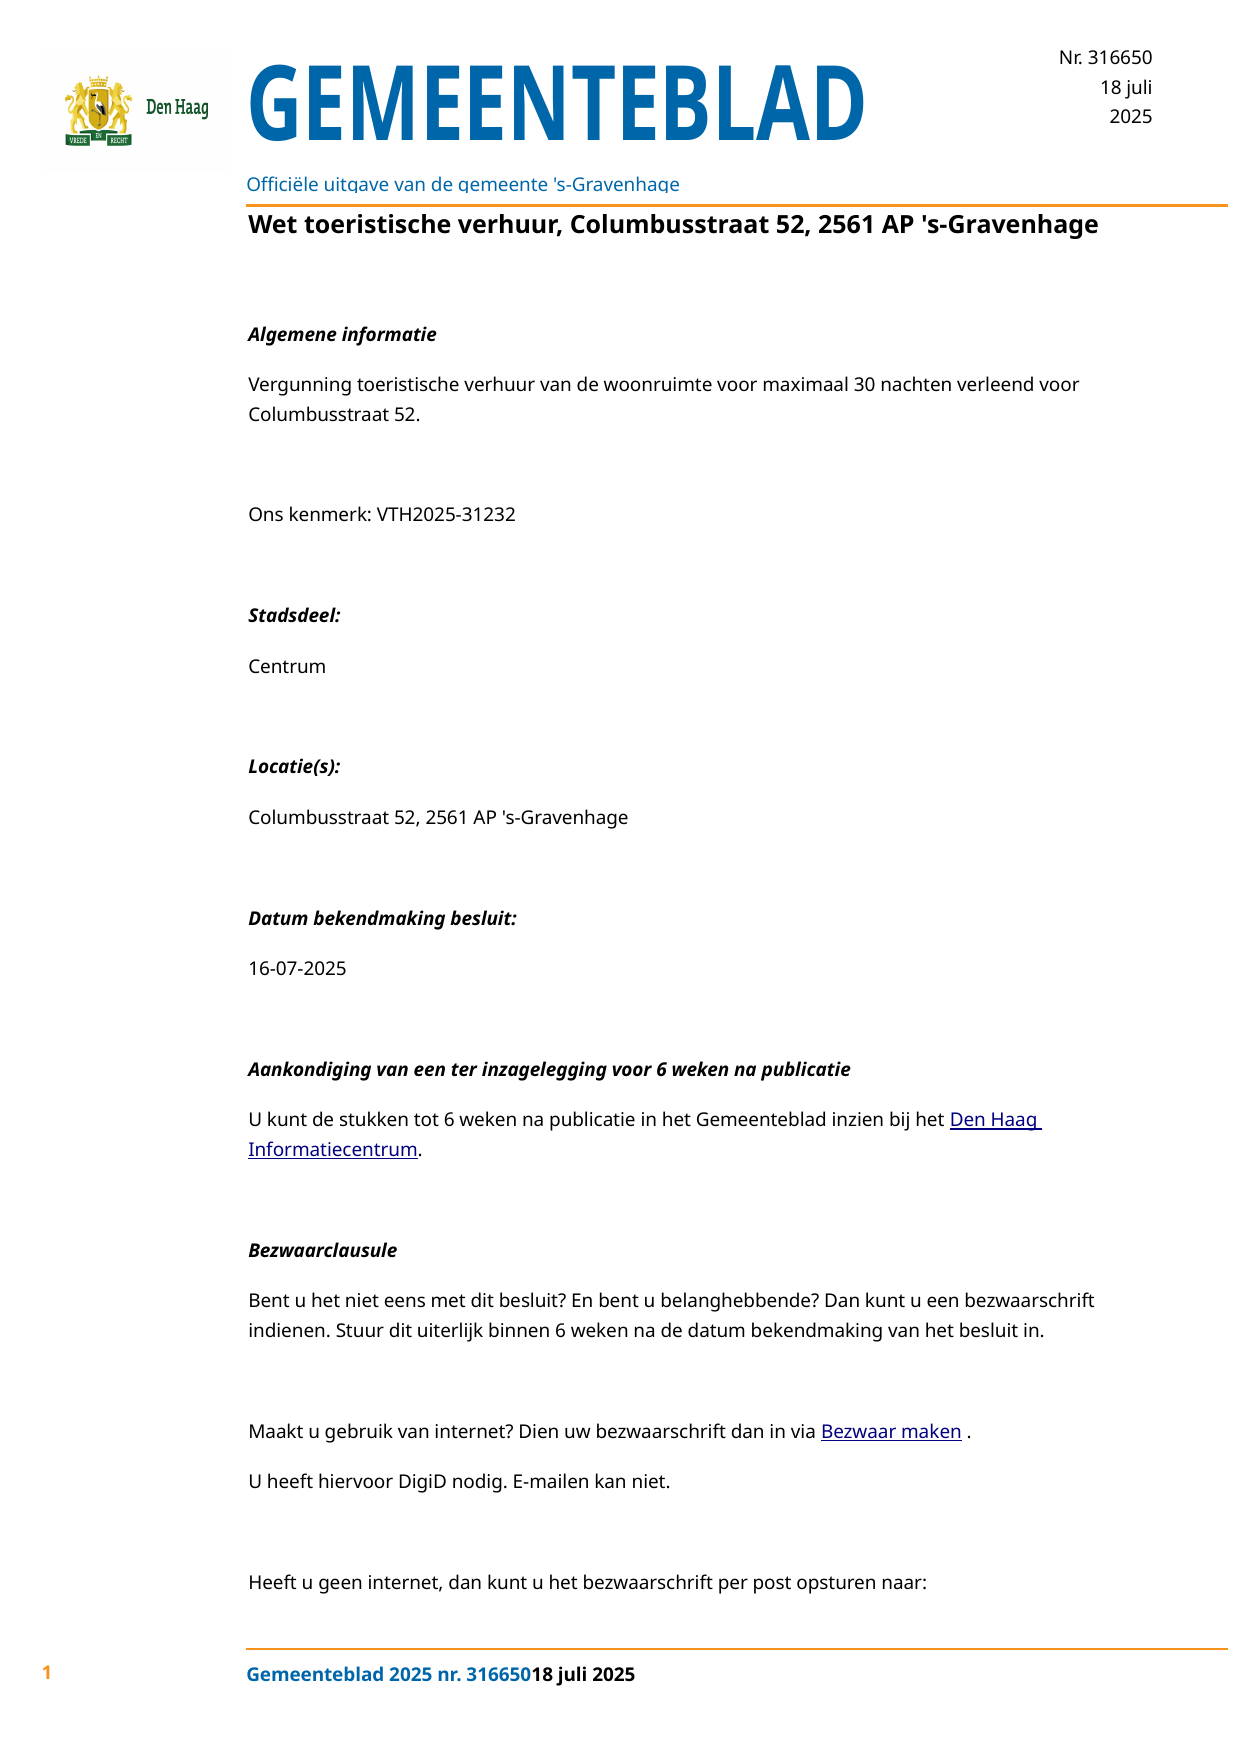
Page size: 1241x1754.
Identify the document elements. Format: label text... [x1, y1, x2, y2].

text Datum bekendmaking besluit: [248, 905, 1152, 931]
text Wet toeristische verhuur, Columbusstraat 52, 2561 AP 's-Gravenhage [248, 207, 1152, 241]
text Algemene informatie [248, 321, 1152, 346]
text Ons kenmerk: VTH2025-31232 [248, 502, 1152, 527]
text U heeft hiervoor DigiD nodig. E-mailen kan niet. [248, 1468, 1152, 1494]
text U kunt de stukken tot 6 weken na publicatie in het Gemeenteblad inzien bij het Den Haag Informatiecentrum. [248, 1107, 1152, 1162]
picture [41, 47, 231, 172]
text Vergunning toeristische verhuur van de woonruimte voor maximaal 30 nachten verleend voor Columbusstraat 52. [248, 371, 1152, 426]
text 16-07-2025 [248, 955, 1152, 981]
text Heeft u geen internet, dan kunt u het bezwaarschrift per post opsturen naar: [248, 1569, 1152, 1595]
text Aankondiging van een ter inzagelegging voor 6 weken na publicatie [248, 1056, 1152, 1082]
text Locatie(s): [248, 754, 1152, 779]
text Centrum [248, 653, 1152, 678]
text Bent u het niet eens met dit besluit? En bent u belanghebbende? Dan kunt u een bezwaarschrift indienen. Stuur dit uiterlijk binnen 6 weken na de datum bekendmaking van het besluit in. [248, 1287, 1152, 1343]
text Bezwaarclausule [248, 1237, 1152, 1263]
text Maakt u gebruik van internet? Dien uw bezwaarschrift dan in via Bezwaar maken . [248, 1418, 1152, 1443]
text Columbusstraat 52, 2561 AP 's-Gravenhage [248, 804, 1152, 830]
text Stadsdeel: [248, 602, 1152, 628]
